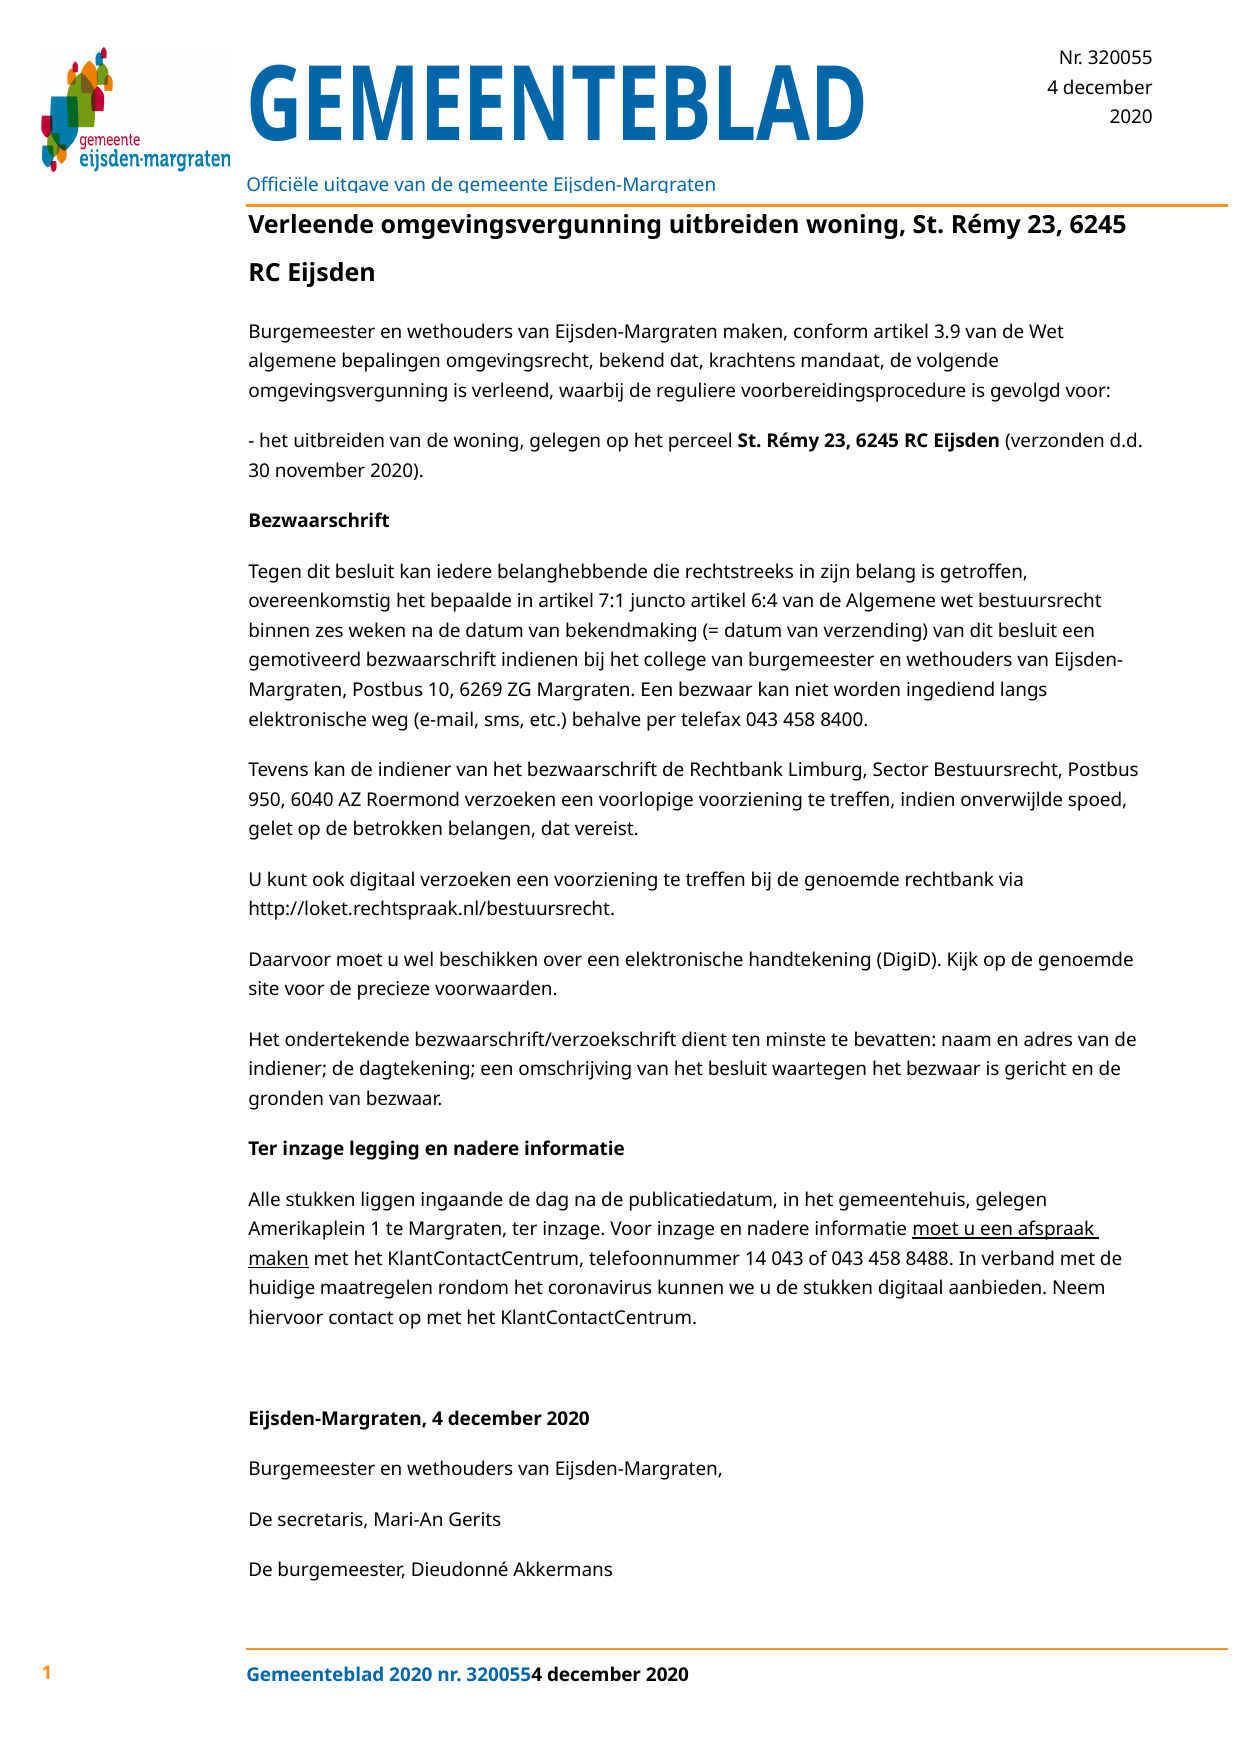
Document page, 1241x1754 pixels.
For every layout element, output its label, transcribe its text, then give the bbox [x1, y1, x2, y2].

text De burgemeester, Dieudonné Akkermans [248, 1556, 1152, 1582]
text Bezwaarschrift [248, 507, 1152, 533]
text Het ondertekende bezwaarschrift/verzoekschrift dient ten minste te bevatten: naam en adres van de indiener; de dagtekening; een omschrijving van het besluit waartegen het bezwaar is gericht en de gronden van bezwaar. [248, 1026, 1152, 1111]
text De secretaris, Mari-An Gerits [248, 1506, 1152, 1532]
text - het uitbreiden van de woning, gelegen op het perceel St. Rémy 23, 6245 RC Eijsden (verzonden d.d. 30 november 2020). [248, 427, 1152, 483]
text Alle stukken liggen ingaande de dag na de publicatiedatum, in het gemeentehuis, gelegen Amerikaplein 1 te Margraten, ter inzage. Voor inzage en nadere informatie moet u een afspraak maken met het KlantContactCentrum, telefoonnummer 14 043 of 043 458 8488. In verband met de huidige maatregelen rondom het coronavirus kunnen we u de stukken digitaal aanbieden. Neem hiervoor contact op met het KlantContactCentrum. [248, 1186, 1152, 1330]
text Ter inzage legging en nadere informatie [248, 1135, 1152, 1161]
text Verleende omgevingsvergunning uitbreiden woning, St. Rémy 23, 6245 RC Eijsden [248, 207, 1152, 288]
text Daarvoor moet u wel beschikken over een elektronische handtekening (DigiD). Kijk op de genoemde site voor de precieze voorwaarden. [248, 946, 1152, 1001]
text U kunt ook digitaal verzoeken een voorziening te treffen bij de genoemde rechtbank via http://loket.rechtspraak.nl/bestuursrecht. [248, 866, 1152, 921]
picture [41, 47, 231, 172]
text Eijsden-Margraten, 4 december 2020 [248, 1405, 1152, 1431]
text Burgemeester en wethouders van Eijsden-Margraten, [248, 1455, 1152, 1481]
text Burgemeester en wethouders van Eijsden-Margraten maken, conform artikel 3.9 van de Wet algemene bepalingen omgevingsrecht, bekend dat, krachtens mandaat, de volgende omgevingsvergunning is verleend, waarbij de reguliere voorbereidingsprocedure is gevolgd voor: [248, 318, 1152, 403]
text Tegen dit besluit kan iedere belanghebbende die rechtstreeks in zijn belang is getroffen, overeenkomstig het bepaalde in artikel 7:1 juncto artikel 6:4 van de Algemene wet bestuursrecht binnen zes weken na de datum van bekendmaking (= datum van verzending) van dit besluit een gemotiveerd bezwaarschrift indienen bij het college van burgemeester en wethouders van Eijsden-Margraten, Postbus 10, 6269 ZG Margraten. Een bezwaar kan niet worden ingediend langs elektronische weg (e-mail, sms, etc.) behalve per telefax 043 458 8400. [248, 558, 1152, 732]
text Tevens kan de indiener van het bezwaarschrift de Rechtbank Limburg, Sector Bestuursrecht, Postbus 950, 6040 AZ Roermond verzoeken een voorlopige voorziening te treffen, indien onverwijlde spoed, gelet op de betrokken belangen, dat vereist. [248, 756, 1152, 841]
